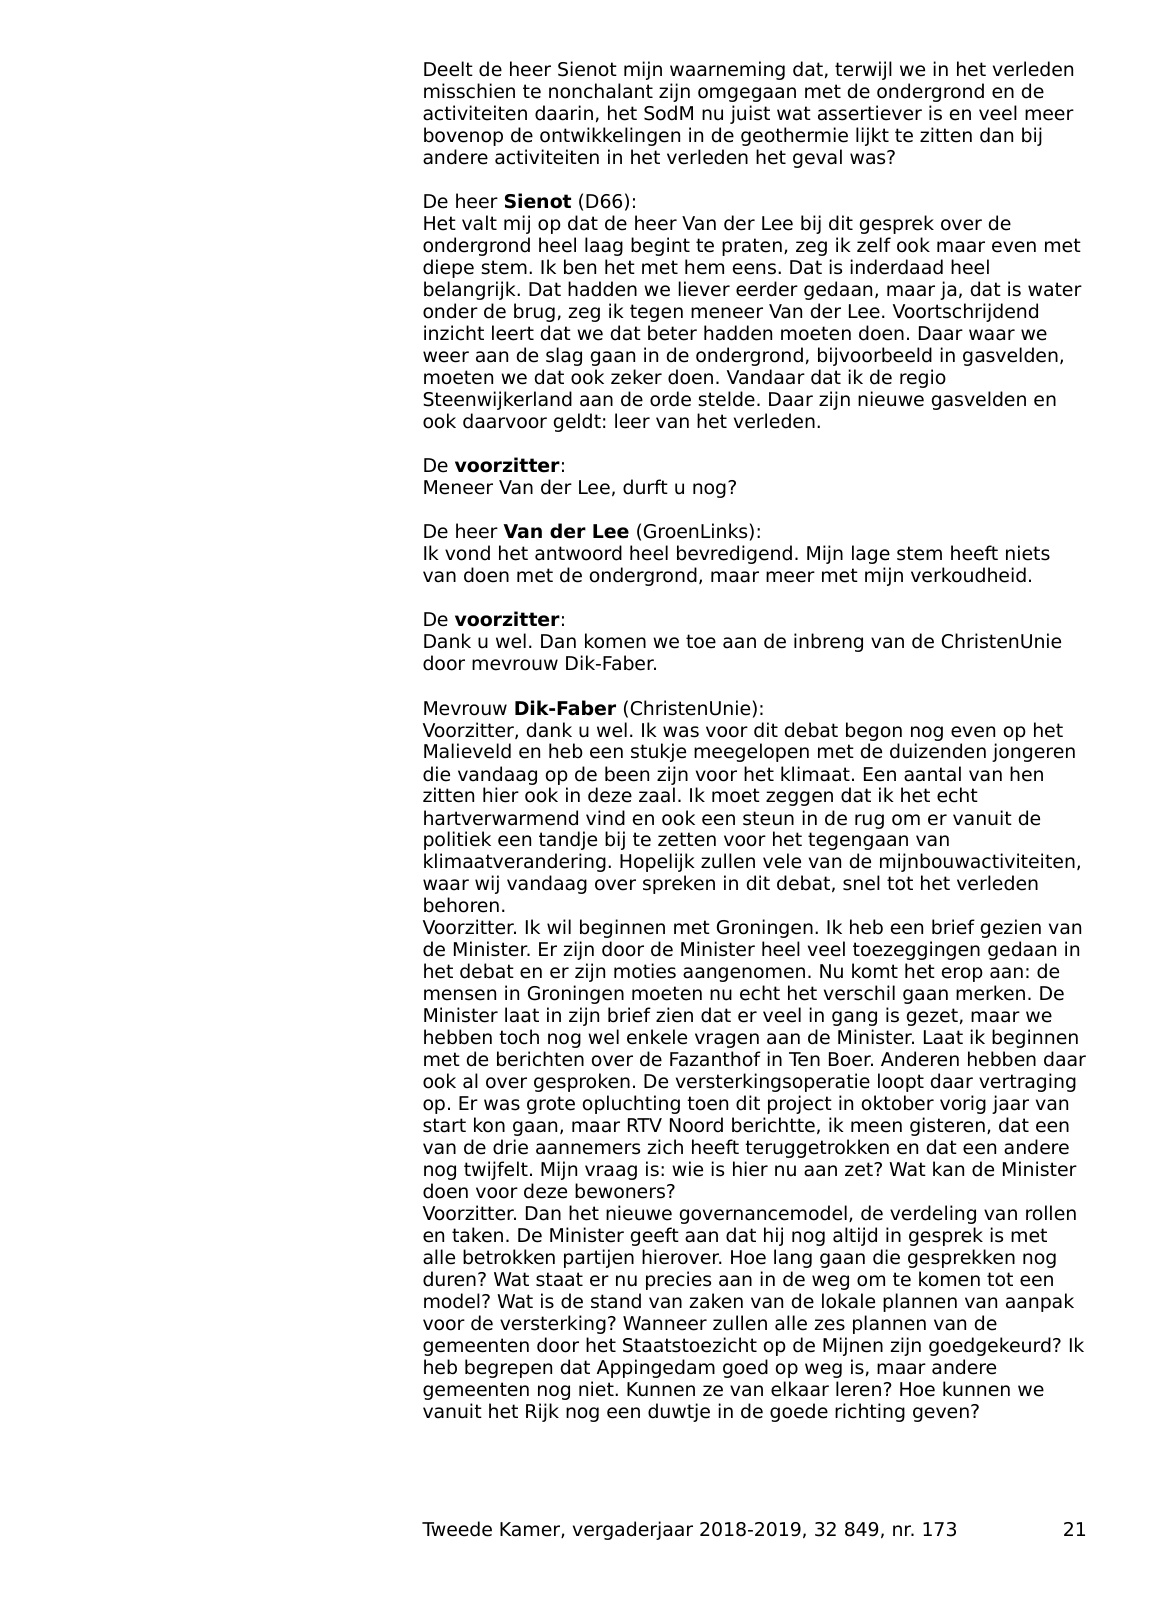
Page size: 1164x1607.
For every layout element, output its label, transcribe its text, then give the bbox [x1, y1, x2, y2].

text De voorzitter: [422, 609, 1087, 631]
text Meneer Van der Lee, durft u nog? [422, 477, 1087, 499]
text Ik vond het antwoord heel bevredigend. Mijn lage stem heeft niets van doen met de ondergrond, maar meer met mijn verkoudheid. [422, 543, 1087, 587]
text Voorzitter. Dan het nieuwe governancemodel, de verdeling van rollen en taken. De Minister geeft aan dat hij nog altijd in gesprek is met alle betrokken partijen hierover. Hoe lang gaan die gesprekken nog duren? Wat staat er nu precies aan in de weg om te komen tot een model? Wat is de stand van zaken van de lokale plannen van aanpak voor de versterking? Wanneer zullen alle zes plannen van de gemeenten door het Staatstoezicht op de Mijnen zijn goedgekeurd? Ik heb begrepen dat Appingedam goed op weg is, maar andere gemeenten nog niet. Kunnen ze van elkaar leren? Hoe kunnen we vanuit het Rijk nog een duwtje in de goede richting geven? [422, 1203, 1087, 1423]
text De heer Van der Lee (GroenLinks): [422, 521, 1087, 543]
text Mevrouw Dik-Faber (ChristenUnie): [422, 697, 1087, 719]
text Het valt mij op dat de heer Van der Lee bij dit gesprek over de ondergrond heel laag begint te praten, zeg ik zelf ook maar even met diepe stem. Ik ben het met hem eens. Dat is inderdaad heel belangrijk. Dat hadden we liever eerder gedaan, maar ja, dat is water onder de brug, zeg ik tegen meneer Van der Lee. Voortschrijdend inzicht leert dat we dat beter hadden moeten doen. Daar waar we weer aan de slag gaan in de ondergrond, bijvoorbeeld in gasvelden, moeten we dat ook zeker doen. Vandaar dat ik de regio Steenwijkerland aan de orde stelde. Daar zijn nieuwe gasvelden en ook daarvoor geldt: leer van het verleden. [422, 213, 1087, 433]
text Voorzitter. Ik wil beginnen met Groningen. Ik heb een brief gezien van de Minister. Er zijn door de Minister heel veel toezeggingen gedaan in het debat en er zijn moties aangenomen. Nu komt het erop aan: de mensen in Groningen moeten nu echt het verschil gaan merken. De Minister laat in zijn brief zien dat er veel in gang is gezet, maar we hebben toch nog wel enkele vragen aan de Minister. Laat ik beginnen met de berichten over de Fazanthof in Ten Boer. Anderen hebben daar ook al over gesproken. De versterkingsoperatie loopt daar vertraging op. Er was grote opluchting toen dit project in oktober vorig jaar van start kon gaan, maar RTV Noord berichtte, ik meen gisteren, dat een van de drie aannemers zich heeft teruggetrokken en dat een andere nog twijfelt. Mijn vraag is: wie is hier nu aan zet? Wat kan de Minister doen voor deze bewoners? [422, 917, 1087, 1203]
text Deelt de heer Sienot mijn waarneming dat, terwijl we in het verleden misschien te nonchalant zijn omgegaan met de ondergrond en de activiteiten daarin, het SodM nu juist wat assertiever is en veel meer bovenop de ontwikkelingen in de geothermie lijkt te zitten dan bij andere activiteiten in het verleden het geval was? [422, 59, 1087, 169]
text De voorzitter: [422, 455, 1087, 477]
text Voorzitter, dank u wel. Ik was voor dit debat begon nog even op het Malieveld en heb een stukje meegelopen met de duizenden jongeren die vandaag op de been zijn voor het klimaat. Een aantal van hen zitten hier ook in deze zaal. Ik moet zeggen dat ik het echt hartverwarmend vind en ook een steun in de rug om er vanuit de politiek een tandje bij te zetten voor het tegengaan van klimaatverandering. Hopelijk zullen vele van de mijnbouwactiviteiten, waar wij vandaag over spreken in dit debat, snel tot het verleden behoren. [422, 719, 1087, 917]
text Dank u wel. Dan komen we toe aan de inbreng van de ChristenUnie door mevrouw Dik-Faber. [422, 631, 1087, 675]
text De heer Sienot (D66): [422, 191, 1087, 213]
